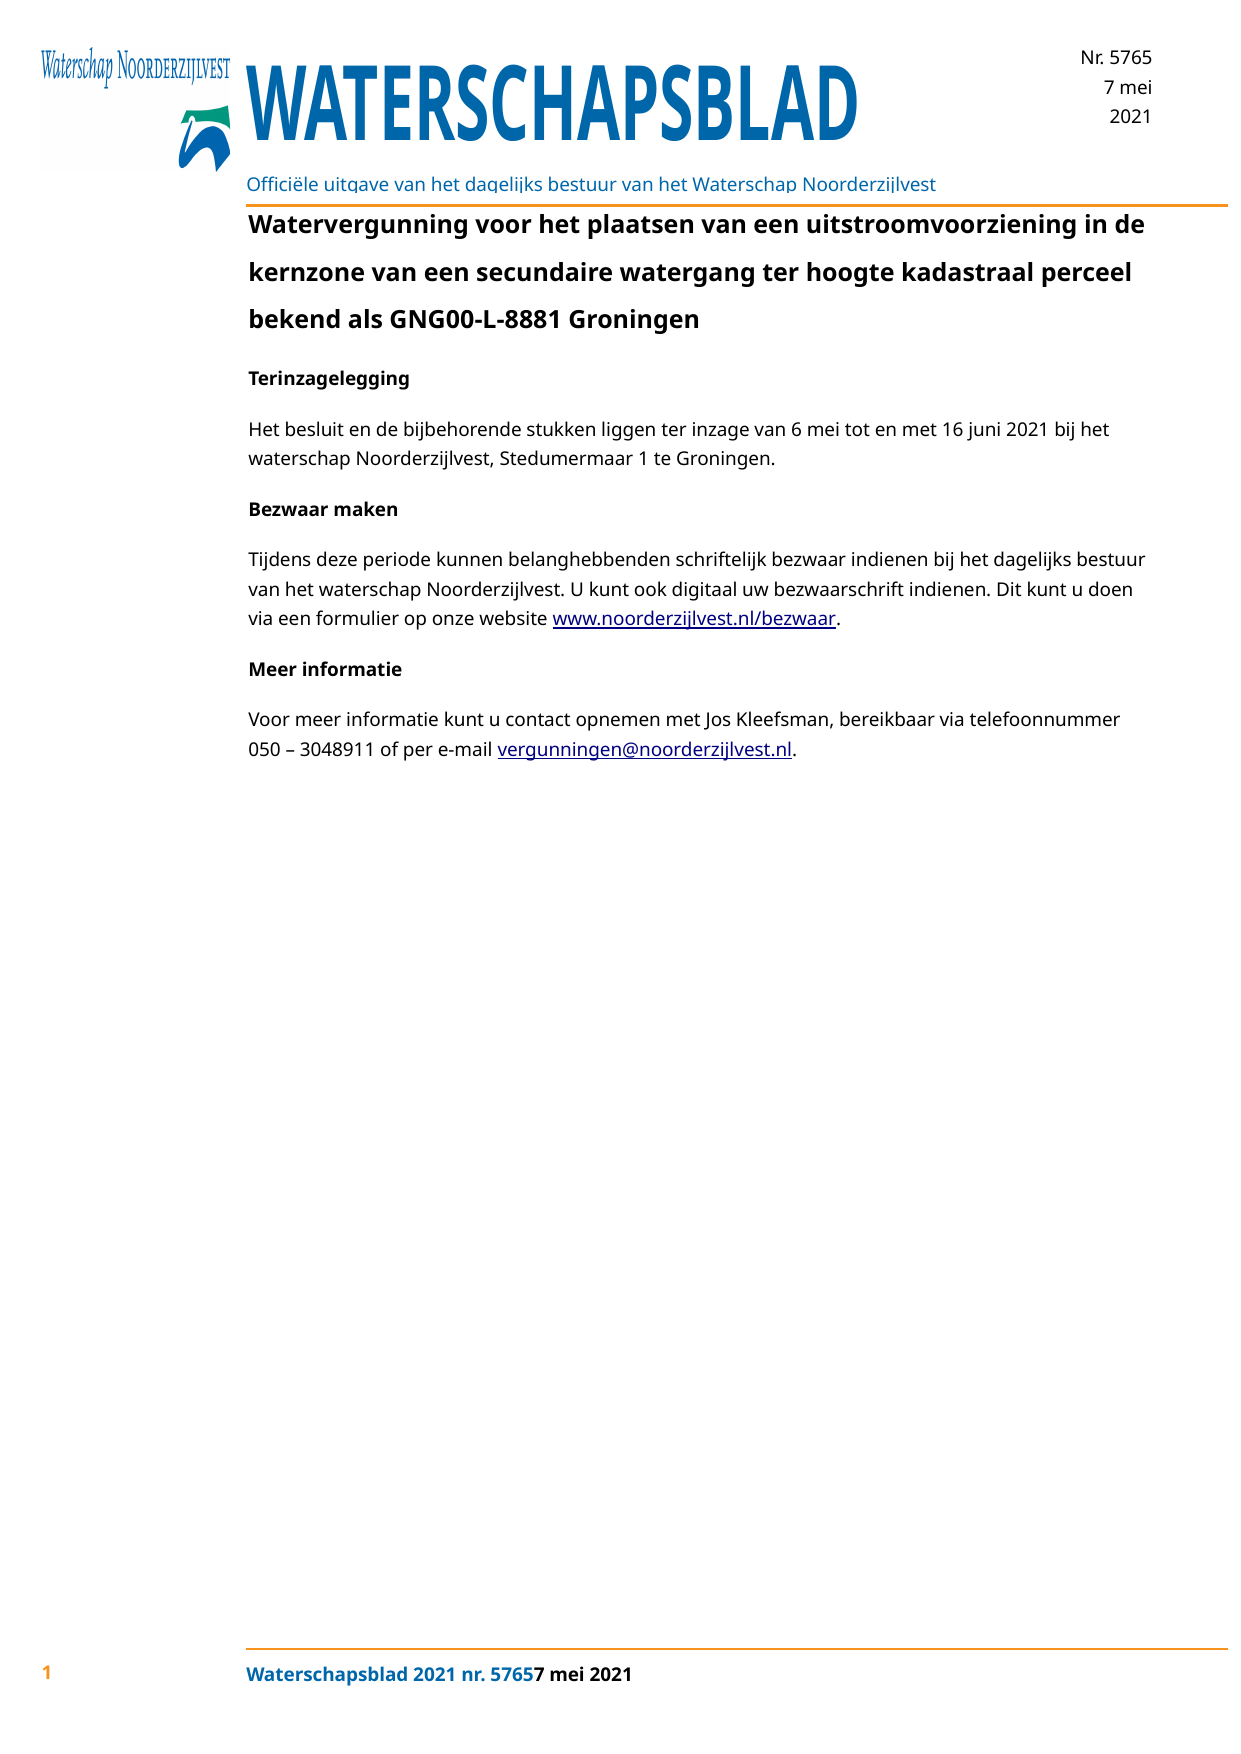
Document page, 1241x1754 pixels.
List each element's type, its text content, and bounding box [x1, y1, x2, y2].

text Bezwaar maken [248, 496, 1152, 522]
text Tijdens deze periode kunnen belanghebbenden schriftelijk bezwaar indienen bij het dagelijks bestuur van het waterschap Noorderzijlvest. U kunt ook digitaal uw bezwaarschrift indienen. Dit kunt u doen via een formulier op onze website www.noorderzijlvest.nl/bezwaar. [248, 546, 1152, 631]
text Terinzagelegging [248, 366, 1152, 391]
text Het besluit en de bijbehorende stukken liggen ter inzage van 6 mei tot en met 16 juni 2021 bij het waterschap Noorderzijlvest, Stedumermaar 1 te Groningen. [248, 416, 1152, 471]
text Watervergunning voor het plaatsen van een uitstroomvoorziening in de kernzone van een secundaire watergang ter hoogte kadastraal perceel bekend als GNG00-L-8881 Groningen [248, 207, 1152, 336]
text Meer informatie [248, 656, 1152, 682]
picture [41, 47, 231, 172]
text Voor meer informatie kunt u contact opnemen met Jos Kleefsman, bereikbaar via telefoonnummer 050 – 3048911 of per e-mail vergunningen@noorderzijlvest.nl. [248, 706, 1152, 762]
